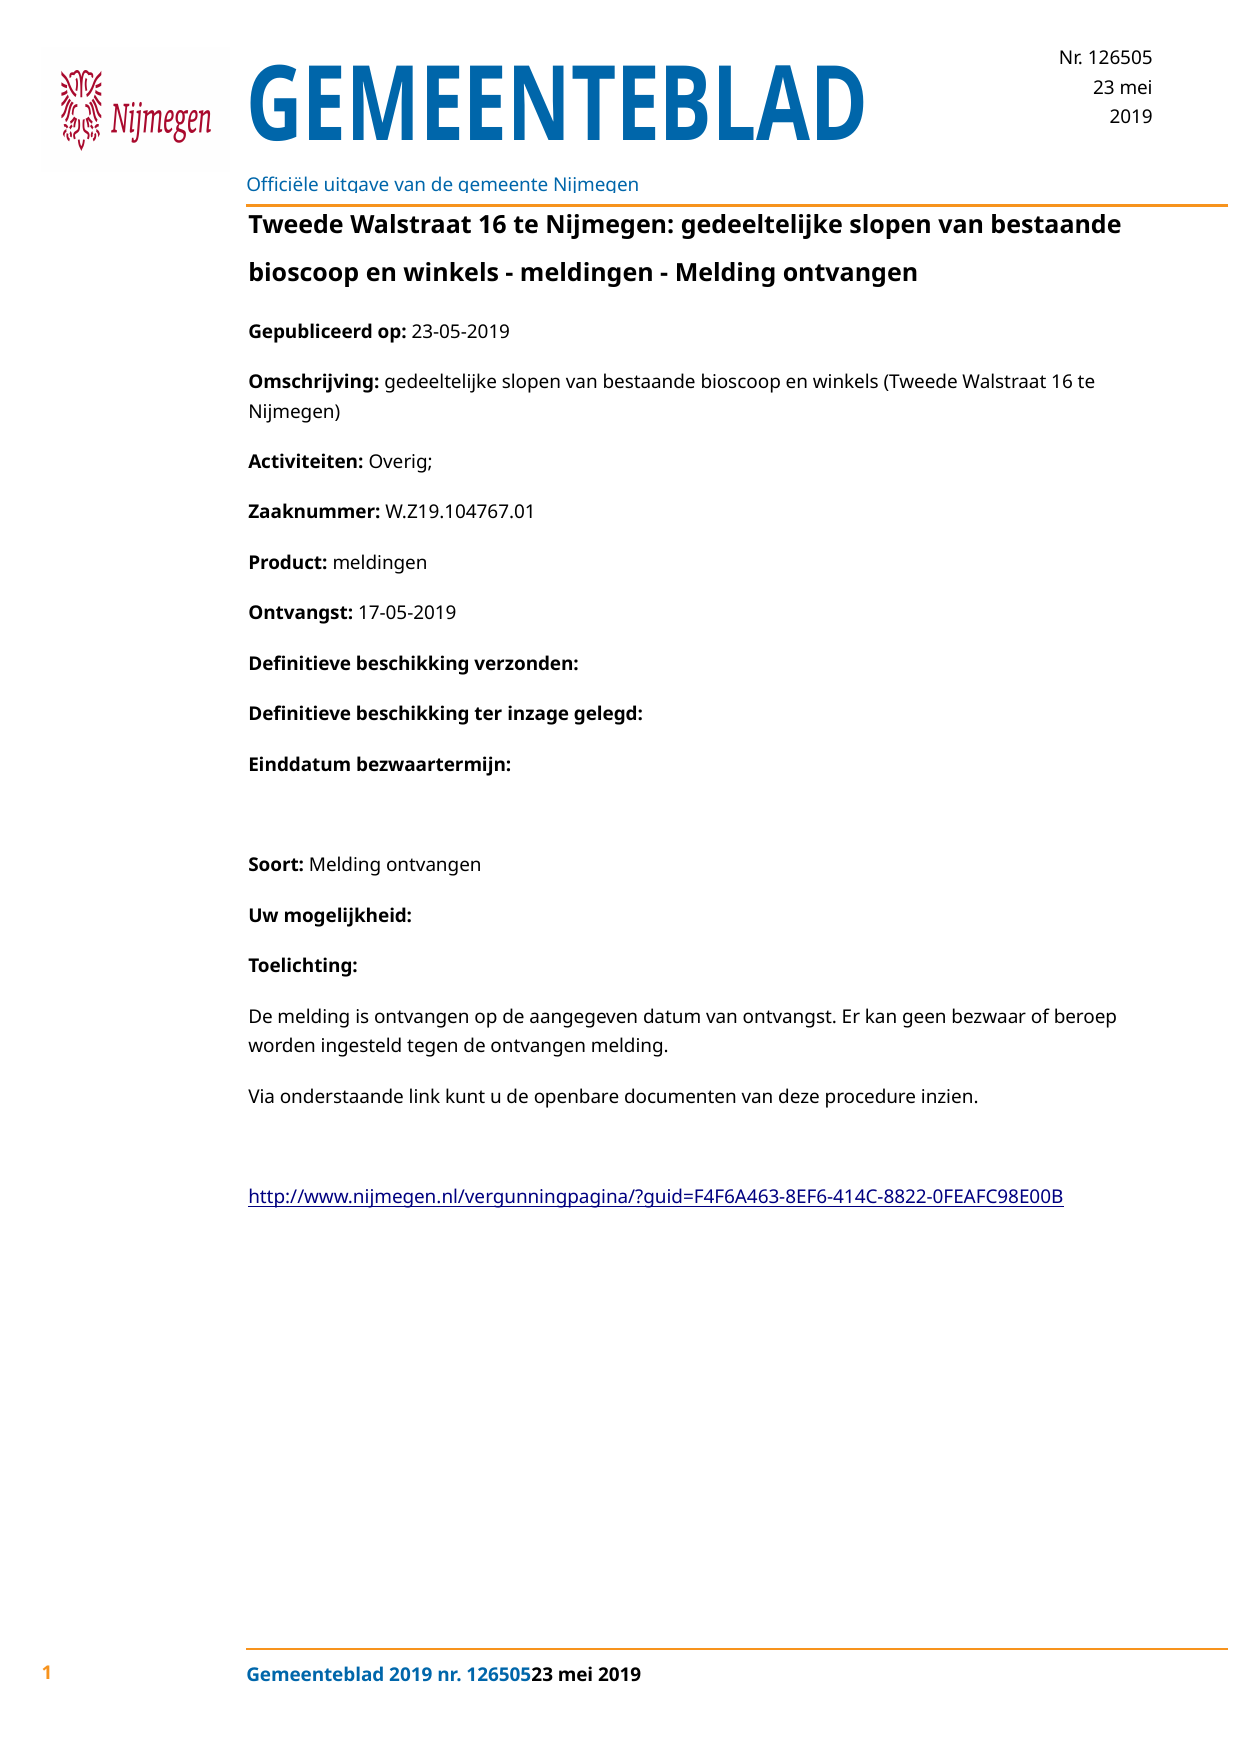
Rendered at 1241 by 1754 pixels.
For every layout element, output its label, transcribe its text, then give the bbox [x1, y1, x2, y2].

text Ontvangst: 17-05-2019 [248, 599, 1152, 625]
text Omschrijving: gedeeltelijke slopen van bestaande bioscoop en winkels (Tweede Walstraat 16 te Nijmegen) [248, 368, 1152, 424]
picture [41, 47, 231, 172]
text Gepubliceerd op: 23-05-2019 [248, 318, 1152, 344]
text Product: meldingen [248, 549, 1152, 575]
text Definitieve beschikking verzonden: [248, 650, 1152, 676]
text Definitieve beschikking ter inzage gelegd: [248, 700, 1152, 726]
text Uw mogelijkheid: [248, 902, 1152, 928]
text Zaaknummer: W.Z19.104767.01 [248, 499, 1152, 524]
text Tweede Walstraat 16 te Nijmegen: gedeeltelijke slopen van bestaande bioscoop en winkels - meldingen - Melding ontvangen [248, 207, 1152, 288]
text Soort: Melding ontvangen [248, 852, 1152, 877]
text http://www.nijmegen.nl/vergunningpagina/?guid=F4F6A463-8EF6-414C-8822-0FEAFC98E00B [248, 1184, 1152, 1209]
text Via onderstaande link kunt u de openbare documenten van deze procedure inzien. [248, 1083, 1152, 1109]
text Toelichting: [248, 952, 1152, 978]
text Activiteiten: Overig; [248, 448, 1152, 474]
text De melding is ontvangen op de aangegeven datum van ontvangst. Er kan geen bezwaar of beroep worden ingesteld tegen de ontvangen melding. [248, 1003, 1152, 1058]
text Einddatum bezwaartermijn: [248, 751, 1152, 777]
